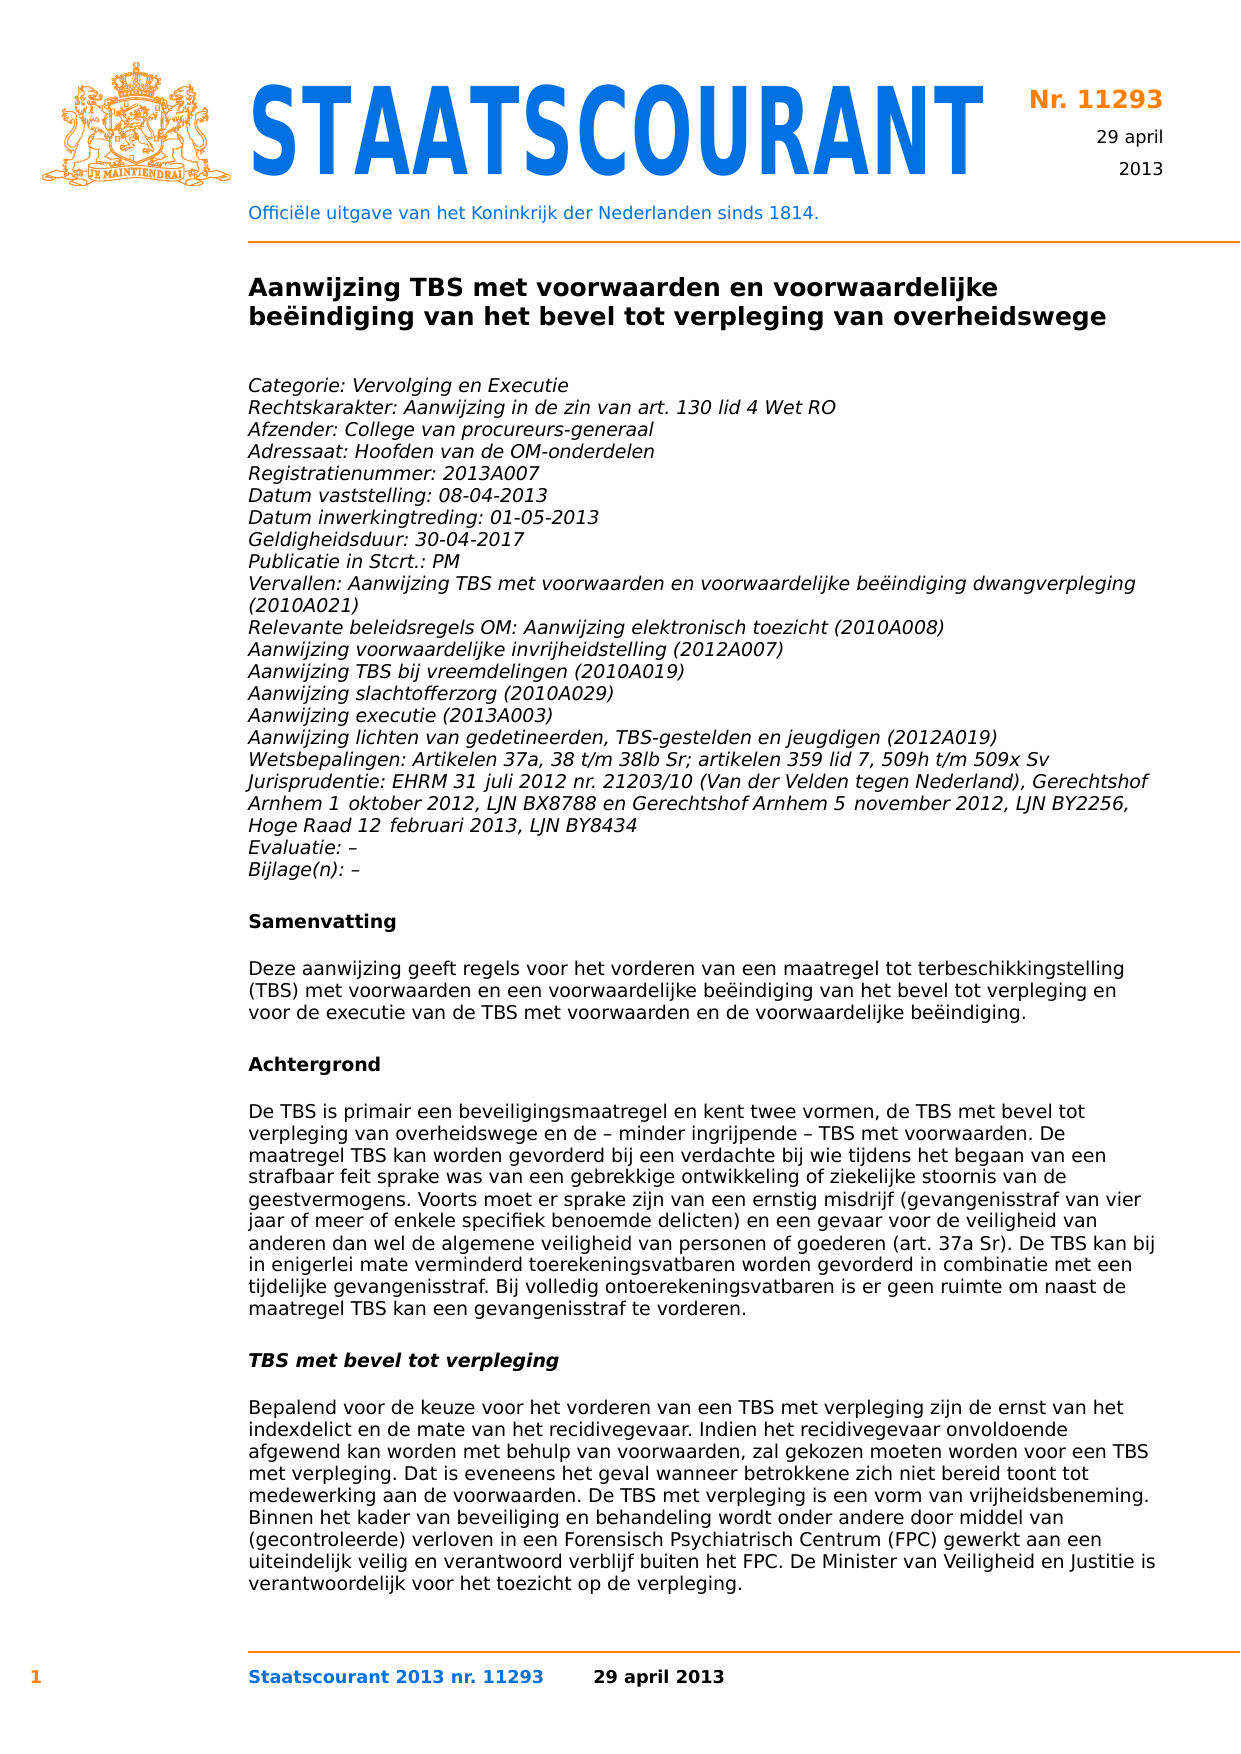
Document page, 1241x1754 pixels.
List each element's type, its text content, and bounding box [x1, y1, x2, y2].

text Vervallen: Aanwijzing TBS met voorwaarden en voorwaardelijke beëindiging dwangverpleging (2010A021) [248, 573, 1163, 617]
picture [41, 62, 231, 186]
text Registratienummer: 2013A007 [248, 463, 1163, 485]
table_header Nr. 11293 [998, 62, 1240, 121]
text Bijlage(n): – [248, 859, 1163, 881]
subtitle Samenvatting [248, 911, 1163, 933]
text Deze aanwijzing geeft regels voor het vorderen van een maatregel tot terbeschikkingstelling (TBS) met voorwaarden en een voorwaardelijke beëindiging van het bevel tot verpleging en voor de executie van de TBS met voorwaarden en de voorwaardelijke beëindiging. [248, 958, 1163, 1023]
table_cell 29 april [998, 121, 1240, 153]
table_header [25, 62, 248, 241]
text Adressaat: Hoofden van de OM-onderdelen [248, 441, 1163, 463]
subtitle Aanwijzing TBS met voorwaarden en voorwaardelijke beëindiging van het bevel tot verpleging van overheidswege [248, 273, 1163, 331]
text Aanwijzing slachtofferzorg (2010A029) [248, 683, 1163, 705]
text Bepalend voor de keuze voor het vorderen van een TBS met verpleging zijn de ernst van het indexdelict en de mate van het recidivegevaar. Indien het recidivegevaar onvoldoende afgewend kan worden met behulp van voorwaarden, zal gekozen moeten worden voor een TBS met verpleging. Dat is eveneens het geval wanneer betrokkene zich niet bereid toont tot medewerking aan de voorwaarden. De TBS met verpleging is een vorm van vrijheidsbeneming. Binnen het kader van beveiliging en behandeling wordt onder andere door middel van (gecontroleerde) verloven in een Forensisch Psychiatrisch Centrum (FPC) gewerkt aan een uiteindelijk veilig en verantwoord verblijf buiten het FPC. De Minister van Veiligheid en Justitie is verantwoordelijk voor het toezicht op de verpleging. [248, 1397, 1163, 1595]
text De TBS is primair een beveiligingsmaatregel en kent twee vormen, de TBS met bevel tot verpleging van overheidswege en de – minder ingrijpende – TBS met voorwaarden. De maatregel TBS kan worden gevorderd bij een verdachte bij wie tijdens het begaan van een strafbaar feit sprake was van een gebrekkige ontwikkeling of ziekelijke stoornis van de geestvermogens. Voorts moet er sprake zijn van een ernstig misdrijf (gevangenisstraf van vier jaar of meer of enkele specifiek benoemde delicten) en een gevaar voor de veiligheid van anderen dan wel de algemene veiligheid van personen of goederen (art. 37a Sr). De TBS kan bij in enigerlei mate verminderd toerekeningsvatbaren worden gevorderd in combinatie met een tijdelijke gevangenisstraf. Bij volledig ontoerekeningsvatbaren is er geen ruimte om naast de maatregel TBS kan een gevangenisstraf te vorderen. [248, 1101, 1163, 1320]
text Aanwijzing executie (2013A003) [248, 705, 1163, 727]
text Relevante beleidsregels OM: Aanwijzing elektronisch toezicht (2010A008) [248, 617, 1163, 639]
text Afzender: College van procureurs-generaal [248, 419, 1163, 441]
text Wetsbepalingen: Artikelen 37a, 38 t/m 38lb Sr; artikelen 359 lid 7, 509h t/m 509x Sv [248, 749, 1163, 771]
text Categorie: Vervolging en Executie [248, 375, 1163, 397]
text Rechtskarakter: Aanwijzing in de zin van art. 130 lid 4 Wet RO [248, 397, 1163, 419]
text Jurisprudentie: EHRM 31 juli 2012 nr. 21203/10 (Van der Velden tegen Nederland), Gerechtshof Arnhem 1 oktober 2012, LJN BX8788 en Gerechtshof Arnhem 5 november 2012, LJN BY2256, Hoge Raad 12 februari 2013, LJN BY8434 [248, 771, 1163, 837]
text Datum inwerkingtreding: 01-05-2013 [248, 507, 1163, 529]
table_header STAATSCOURANT [248, 62, 998, 203]
text Evaluatie: – [248, 837, 1163, 859]
text Aanwijzing TBS bij vreemdelingen (2010A019) [248, 661, 1163, 683]
subtitle TBS met bevel tot verpleging [248, 1350, 1163, 1372]
table_cell 2013 [998, 153, 1240, 203]
text Geldigheidsduur: 30-04-2017 [248, 529, 1163, 551]
text Publicatie in Stcrt.: PM [248, 551, 1163, 573]
table_cell Officiële uitgave van het Koninkrijk der Nederlanden sinds 1814. [248, 203, 1240, 241]
text Aanwijzing lichten van gedetineerden, TBS-gestelden en jeugdigen (2012A019) [248, 727, 1163, 749]
text Aanwijzing voorwaardelijke invrijheidstelling (2012A007) [248, 639, 1163, 661]
text Datum vaststelling: 08-04-2013 [248, 485, 1163, 507]
subtitle Achtergrond [248, 1053, 1163, 1076]
